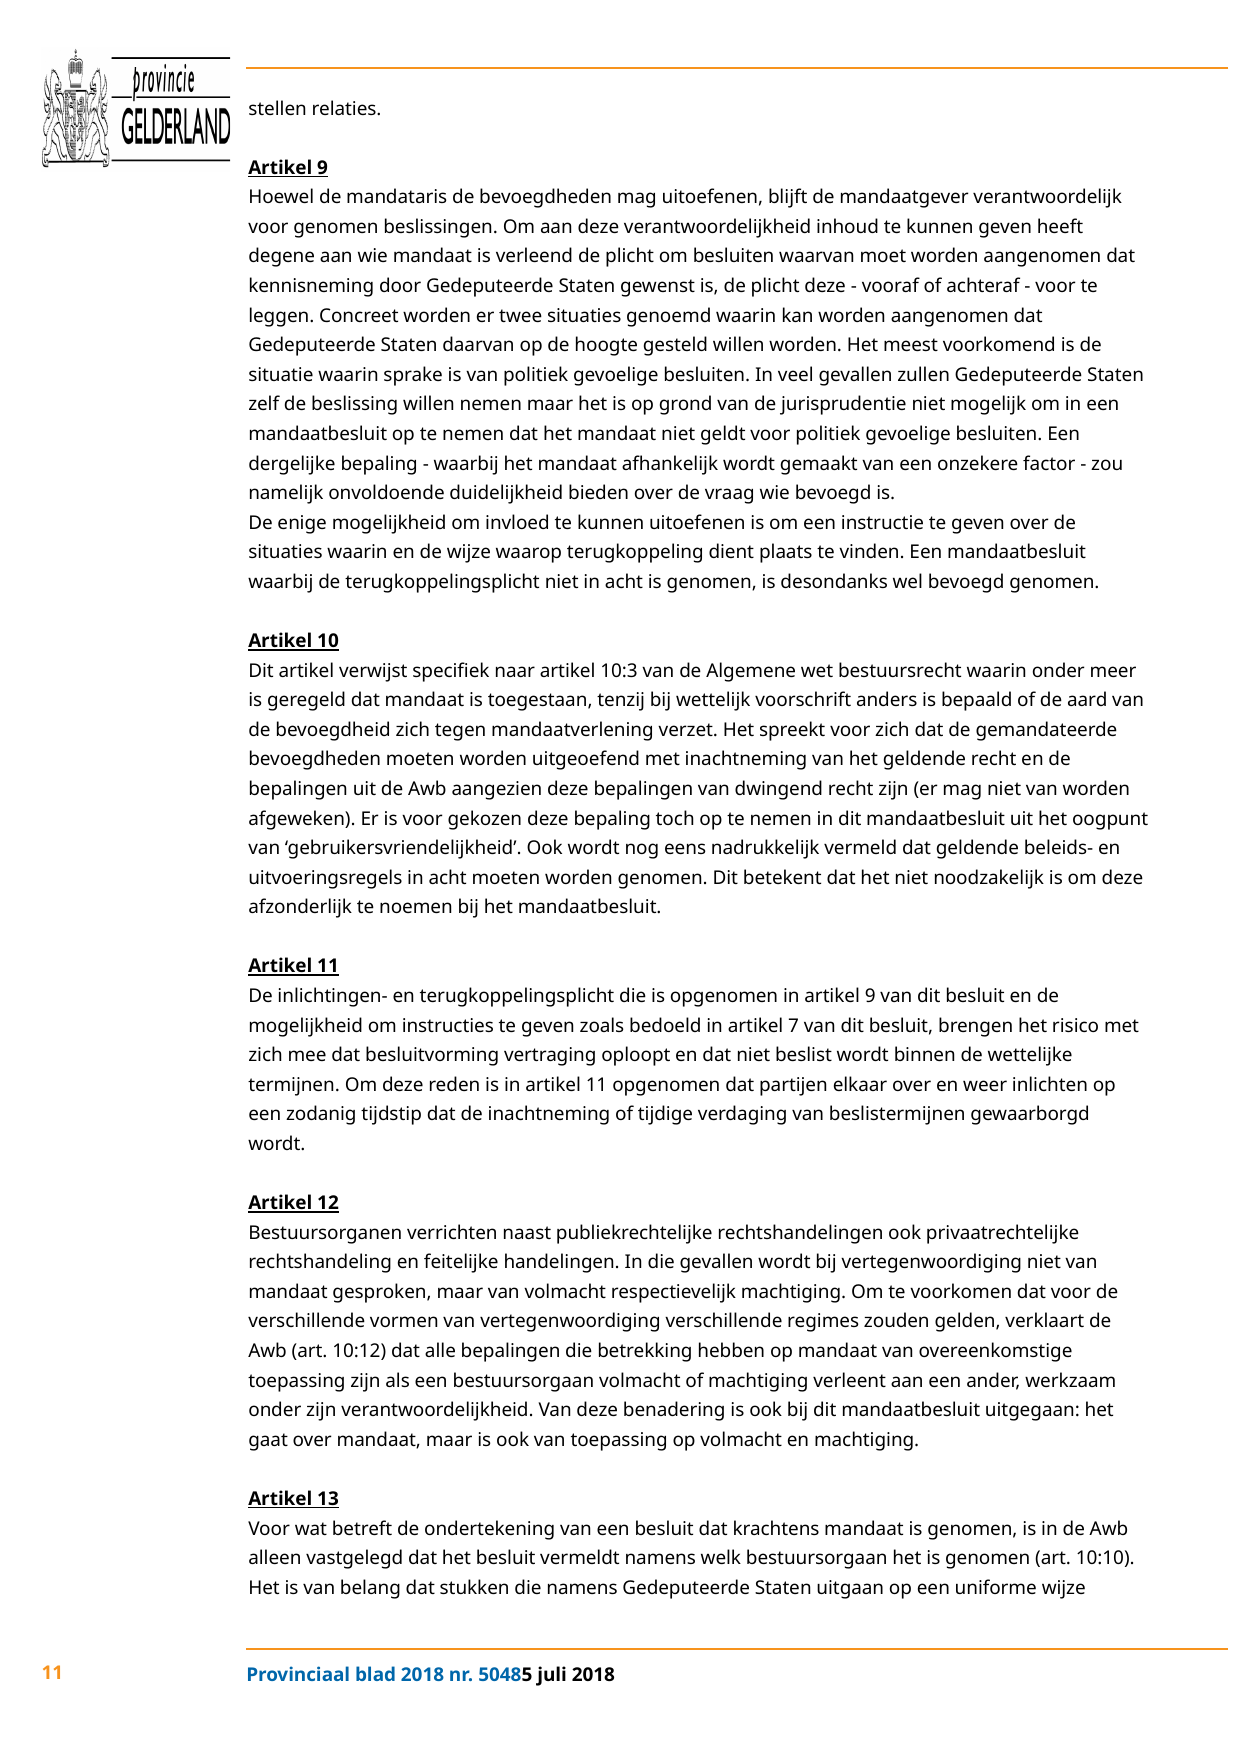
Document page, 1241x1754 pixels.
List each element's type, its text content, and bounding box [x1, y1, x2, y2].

text stellen relaties. [248, 95, 1152, 121]
picture [41, 47, 231, 172]
text Dit artikel verwijst specifiek naar artikel 10:3 van de Algemene wet bestuursrecht waarin onder meer is geregeld dat mandaat is toegestaan, tenzij bij wettelijk voorschrift anders is bepaald of de aard van de bevoegdheid zich tegen mandaatverlening verzet. Het spreekt voor zich dat de gemandateerde bevoegdheden moeten worden uitgeoefend met inachtneming van het geldende recht en de bepalingen uit de Awb aangezien deze bepalingen van dwingend recht zijn (er mag niet van worden afgeweken). Er is voor gekozen deze bepaling toch op te nemen in dit mandaatbesluit uit het oogpunt van ‘gebruikersvriendelijkheid’. Ook wordt nog eens nadrukkelijk vermeld dat geldende beleids- en uitvoeringsregels in acht moeten worden genomen. Dit betekent dat het niet noodzakelijk is om deze afzonderlijk te noemen bij het mandaatbesluit. [248, 657, 1152, 919]
text Artikel 9 [248, 154, 1152, 180]
text De enige mogelijkheid om invloed te kunnen uitoefenen is om een instructie te geven over de situaties waarin en de wijze waarop terugkoppeling dient plaats te vinden. Een mandaatbesluit waarbij de terugkoppelingsplicht niet in acht is genomen, is desondanks wel bevoegd genomen. [248, 509, 1152, 594]
text Artikel 12 [248, 1189, 1152, 1215]
text Bestuursorganen verrichten naast publiekrechtelijke rechtshandelingen ook privaatrechtelijke rechtshandeling en feitelijke handelingen. In die gevallen wordt bij vertegenwoordiging niet van mandaat gesproken, maar van volmacht respectievelijk machtiging. Om te voorkomen dat voor de verschillende vormen van vertegenwoordiging verschillende regimes zouden gelden, verklaart de Awb (art. 10:12) dat alle bepalingen die betrekking hebben op mandaat van overeenkomstige toepassing zijn als een bestuursorgaan volmacht of machtiging verleent aan een ander, werkzaam onder zijn verantwoordelijkheid. Van deze benadering is ook bij dit mandaatbesluit uitgegaan: het gaat over mandaat, maar is ook van toepassing op volmacht en machtiging. [248, 1219, 1152, 1452]
text Hoewel de mandataris de bevoegdheden mag uitoefenen, blijft de mandaatgever verantwoordelijk voor genomen beslissingen. Om aan deze verantwoordelijkheid inhoud te kunnen geven heeft degene aan wie mandaat is verleend de plicht om besluiten waarvan moet worden aangenomen dat kennisneming door Gedeputeerde Staten gewenst is, de plicht deze - vooraf of achteraf - voor te leggen. Concreet worden er twee situaties genoemd waarin kan worden aangenomen dat Gedeputeerde Staten daarvan op de hoogte gesteld willen worden. Het meest voorkomend is de situatie waarin sprake is van politiek gevoelige besluiten. In veel gevallen zullen Gedeputeerde Staten zelf de beslissing willen nemen maar het is op grond van de jurisprudentie niet mogelijk om in een mandaatbesluit op te nemen dat het mandaat niet geldt voor politiek gevoelige besluiten. Een dergelijke bepaling - waarbij het mandaat afhankelijk wordt gemaakt van een onzekere factor - zou namelijk onvoldoende duidelijkheid bieden over de vraag wie bevoegd is. [248, 183, 1152, 505]
text De inlichtingen- en terugkoppelingsplicht die is opgenomen in artikel 9 van dit besluit en de mogelijkheid om instructies te geven zoals bedoeld in artikel 7 van dit besluit, brengen het risico met zich mee dat besluitvorming vertraging oploopt en dat niet beslist wordt binnen de wettelijke termijnen. Om deze reden is in artikel 11 opgenomen dat partijen elkaar over en weer inlichten op een zodanig tijdstip dat de inachtneming of tijdige verdaging van beslistermijnen gewaarborgd wordt. [248, 982, 1152, 1156]
text Artikel 11 [248, 953, 1152, 978]
text Artikel 13 [248, 1485, 1152, 1511]
text Artikel 10 [248, 627, 1152, 653]
text Voor wat betreft de ondertekening van een besluit dat krachtens mandaat is genomen, is in de Awb alleen vastgelegd dat het besluit vermeldt namens welk bestuursorgaan het is genomen (art. 10:10). Het is van belang dat stukken die namens Gedeputeerde Staten uitgaan op een uniforme wijze [248, 1515, 1152, 1600]
